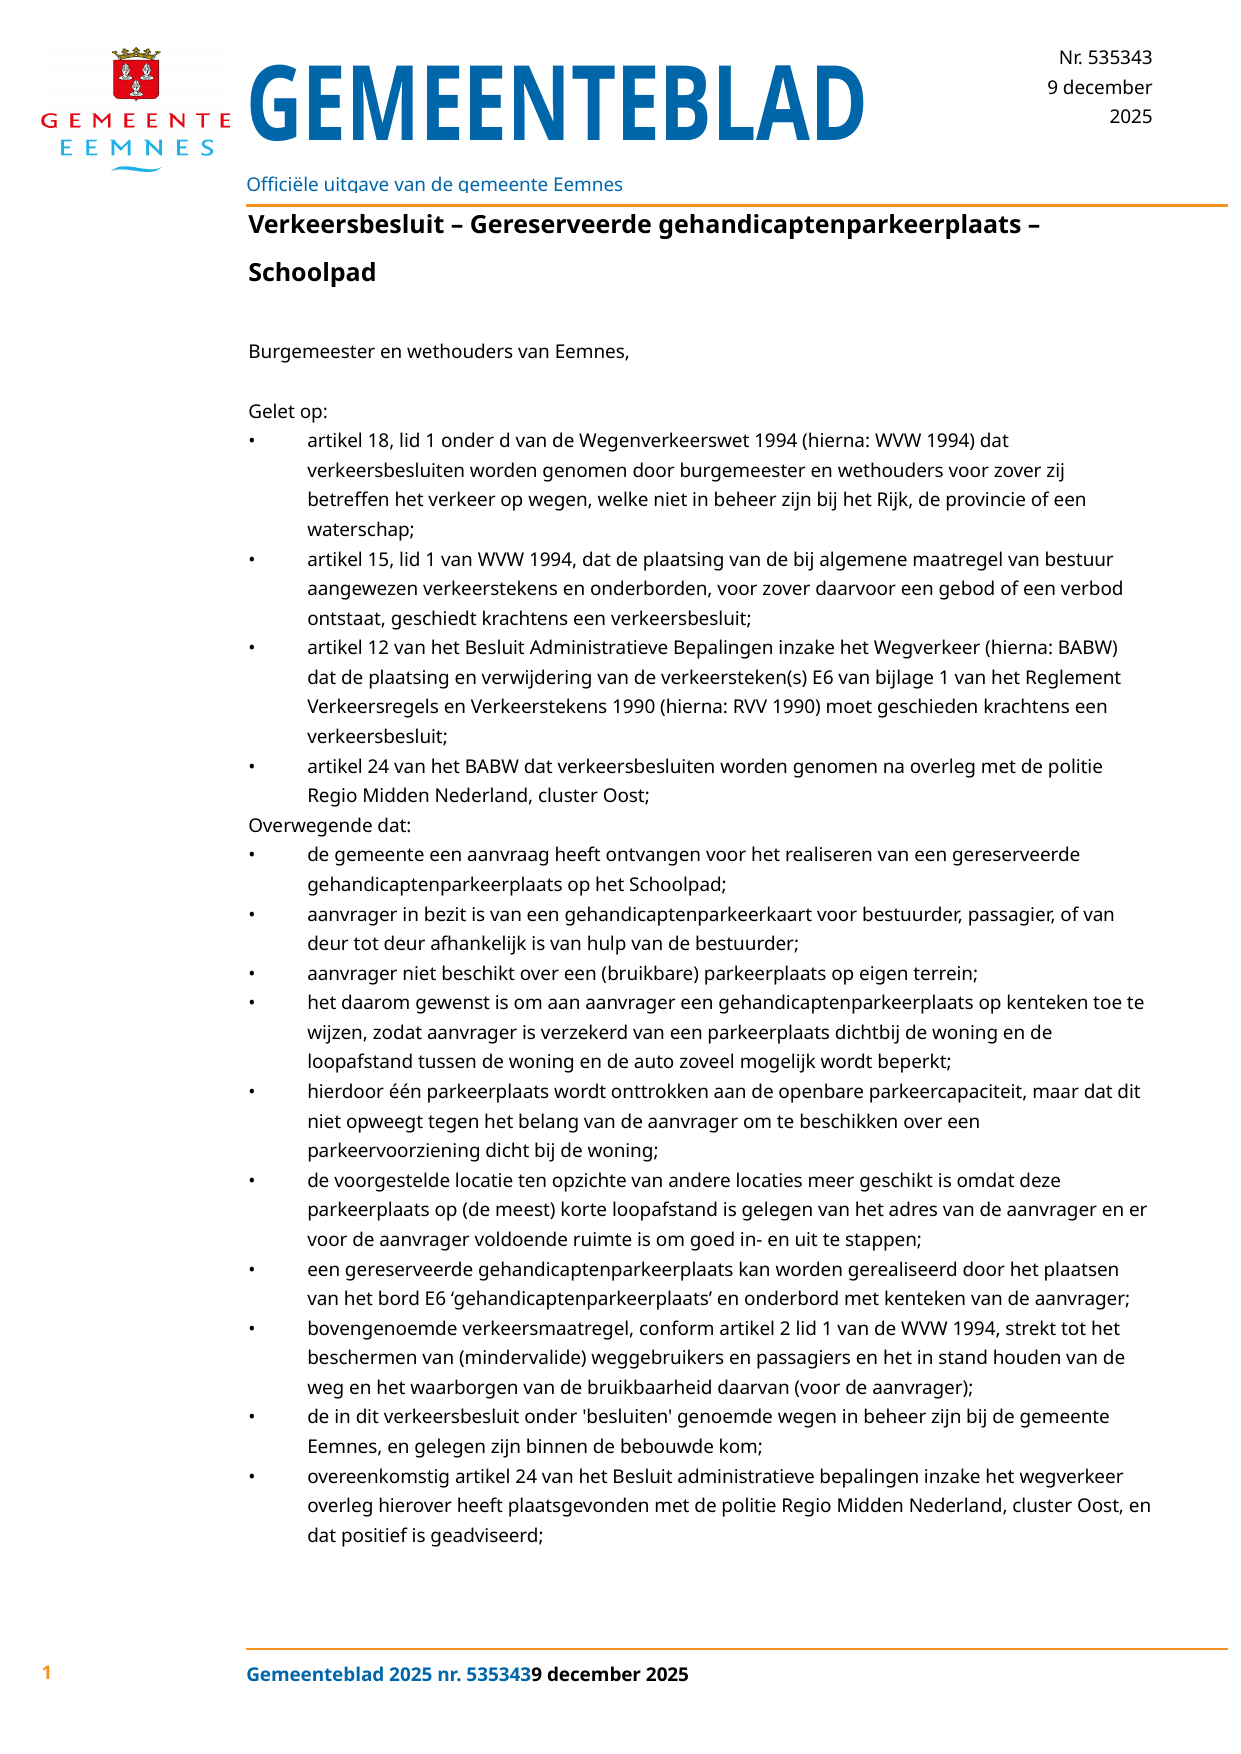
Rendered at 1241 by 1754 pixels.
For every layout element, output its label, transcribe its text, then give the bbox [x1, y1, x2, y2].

list de voorgestelde locatie ten opzichte van andere locaties meer geschikt is omdat deze parkeerplaats op (de meest) korte loopafstand is gelegen van het adres van de aanvrager en er voor de aanvrager voldoende ruimte is om goed in- en uit te stappen; [248, 1167, 1152, 1252]
list het daarom gewenst is om aan aanvrager een gehandicaptenparkeerplaats op kenteken toe te wijzen, zodat aanvrager is verzekerd van een parkeerplaats dichtbij de woning en de loopafstand tussen de woning en de auto zoveel mogelijk wordt beperkt; [248, 989, 1152, 1074]
list overeenkomstig artikel 24 van het Besluit administratieve bepalingen inzake het wegverkeer overleg hierover heeft plaatsgevonden met de politie Regio Midden Nederland, cluster Oost, en dat positief is geadviseerd; [248, 1463, 1152, 1548]
list aanvrager niet beschikt over een (bruikbare) parkeerplaats op eigen terrein; [248, 960, 1152, 986]
list een gereserveerde gehandicaptenparkeerplaats kan worden gerealiseerd door het plaatsen van het bord E6 ‘gehandicaptenparkeerplaats’ en onderbord met kenteken van de aanvrager; [248, 1256, 1152, 1311]
list bovengenoemde verkeersmaatregel, conform artikel 2 lid 1 van de WVW 1994, strekt tot het beschermen van (mindervalide) weggebruikers en passagiers en het in stand houden van de weg en het waarborgen van de bruikbaarheid daarvan (voor de aanvrager); [248, 1315, 1152, 1400]
list de in dit verkeersbesluit onder 'besluiten' genoemde wegen in beheer zijn bij de gemeente Eemnes, en gelegen zijn binnen de bebouwde kom; [248, 1404, 1152, 1459]
list artikel 24 van het BABW dat verkeersbesluiten worden genomen na overleg met de politie Regio Midden Nederland, cluster Oost; [248, 753, 1152, 808]
list artikel 12 van het Besluit Administratieve Bepalingen inzake het Wegverkeer (hierna: BABW) dat de plaatsing en verwijdering van de verkeersteken(s) E6 van bijlage 1 van het Reglement Verkeersregels en Verkeerstekens 1990 (hierna: RVV 1990) moet geschieden krachtens een verkeersbesluit; [248, 634, 1152, 749]
list artikel 15, lid 1 van WVW 1994, dat de plaatsing van de bij algemene maatregel van bestuur aangewezen verkeerstekens en onderborden, voor zover daarvoor een gebod of een verbod ontstaat, geschiedt krachtens een verkeersbesluit; [248, 546, 1152, 631]
text Verkeersbesluit – Gereserveerde gehandicaptenparkeerplaats – Schoolpad [248, 207, 1152, 288]
text Gelet op: [248, 398, 1152, 423]
list hierdoor één parkeerplaats wordt onttrokken aan de openbare parkeercapaciteit, maar dat dit niet opweegt tegen het belang van de aanvrager om te beschikken over een parkeervoorziening dicht bij de woning; [248, 1078, 1152, 1163]
list artikel 18, lid 1 onder d van de Wegenverkeerswet 1994 (hierna: WVW 1994) dat verkeersbesluiten worden genomen door burgemeester en wethouders voor zover zij betreffen het verkeer op wegen, welke niet in beheer zijn bij het Rijk, de provincie of een waterschap; [248, 427, 1152, 542]
text Burgemeester en wethouders van Eemnes, [248, 339, 1152, 364]
list de gemeente een aanvraag heeft ontvangen voor het realiseren van een gereserveerde gehandicaptenparkeerplaats op het Schoolpad; [248, 842, 1152, 897]
picture [41, 47, 231, 172]
list aanvrager in bezit is van een gehandicaptenparkeerkaart voor bestuurder, passagier, of van deur tot deur afhankelijk is van hulp van de bestuurder; [248, 901, 1152, 956]
text Overwegende dat: [248, 812, 1152, 838]
